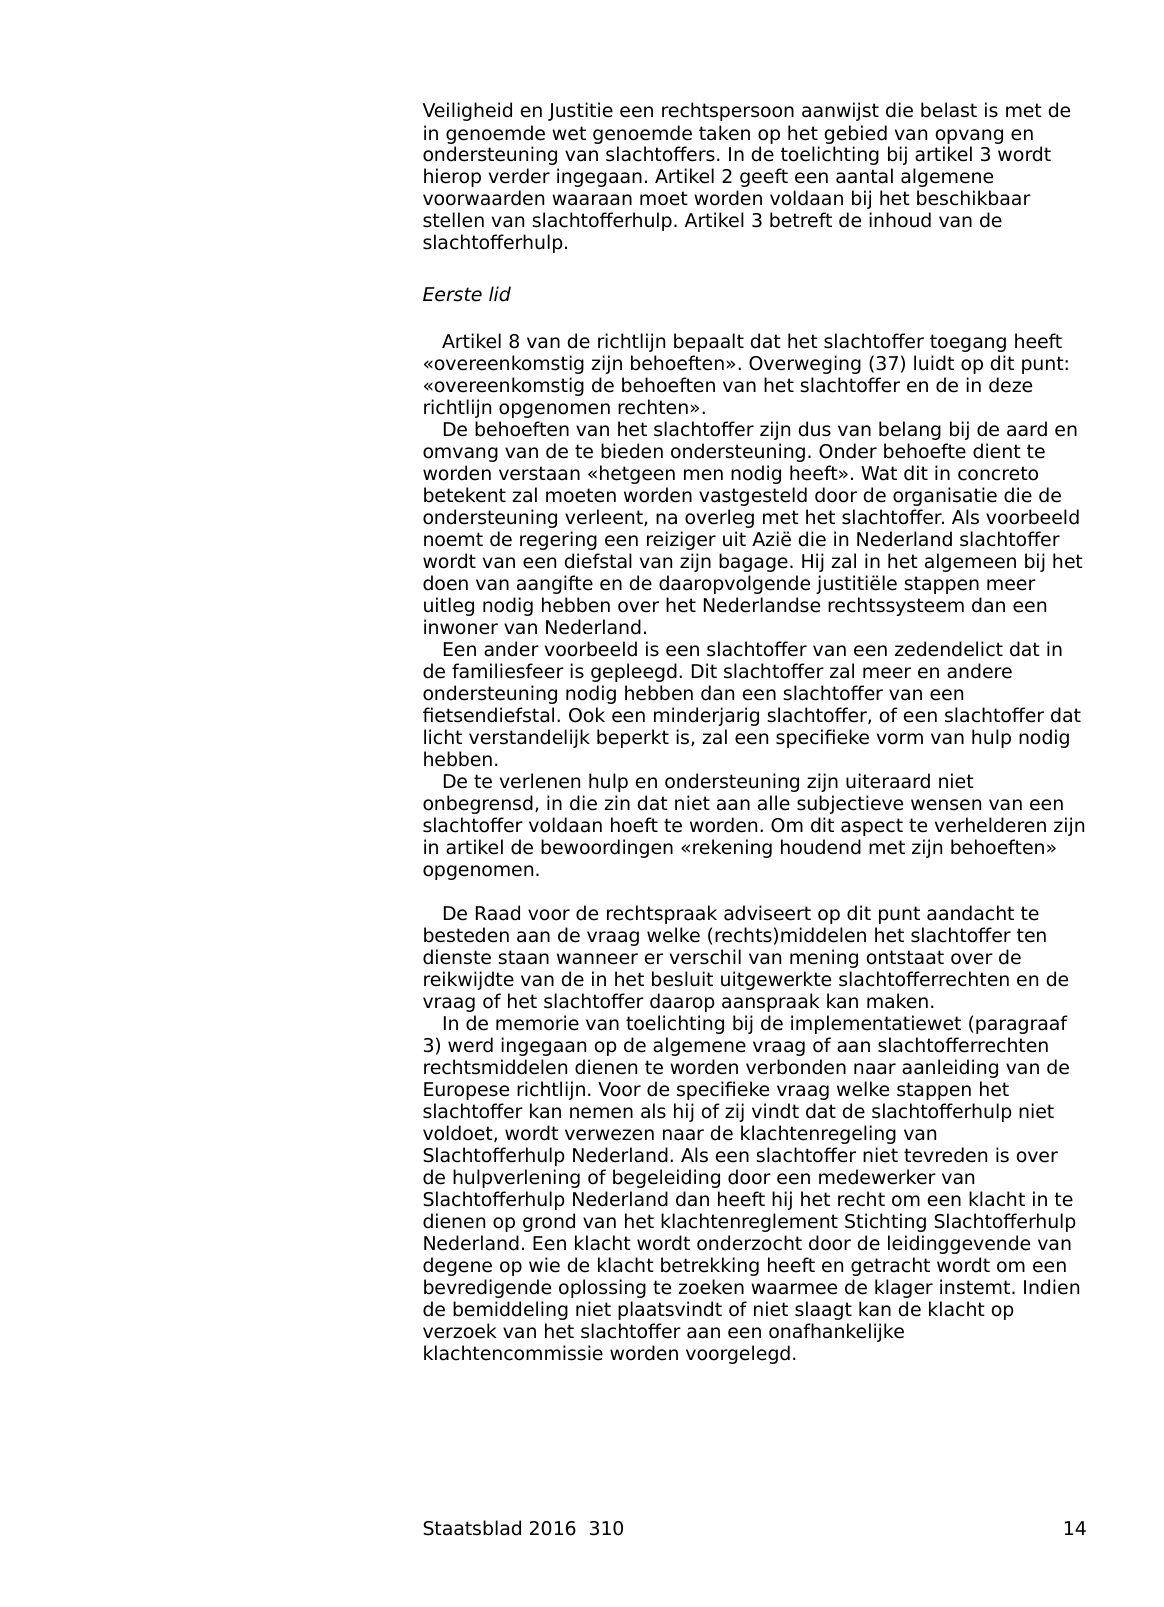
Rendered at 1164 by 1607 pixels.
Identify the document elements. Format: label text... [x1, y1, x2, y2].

text De te verlenen hulp en ondersteuning zijn uiteraard niet onbegrensd, in die zin dat niet aan alle subjectieve wensen van een slachtoffer voldaan hoeft te worden. Om dit aspect te verhelderen zijn in artikel de bewoordingen «rekening houdend met zijn behoeften» opgenomen. [422, 771, 1087, 881]
subtitle Eerste lid [422, 284, 1087, 306]
text De Raad voor de rechtspraak adviseert op dit punt aandacht te besteden aan de vraag welke (rechts)middelen het slachtoffer ten dienste staan wanneer er verschil van mening ontstaat over de reikwijdte van de in het besluit uitgewerkte slachtofferrechten en de vraag of het slachtoffer daarop aanspraak kan maken. [422, 903, 1087, 1013]
text Artikel 8 van de richtlijn bepaalt dat het slachtoffer toegang heeft «overeenkomstig zijn behoeften». Overweging (37) luidt op dit punt: «overeenkomstig de behoeften van het slachtoffer en de in deze richtlijn opgenomen rechten». [422, 331, 1087, 419]
text Veiligheid en Justitie een rechtspersoon aanwijst die belast is met de in genoemde wet genoemde taken op het gebied van opvang en ondersteuning van slachtoffers. In de toelichting bij artikel 3 wordt hierop verder ingegaan. Artikel 2 geeft een aantal algemene voorwaarden waaraan moet worden voldaan bij het beschikbaar stellen van slachtofferhulp. Artikel 3 betreft de inhoud van de slachtofferhulp. [422, 100, 1087, 254]
text Een ander voorbeeld is een slachtoffer van een zedendelict dat in de familiesfeer is gepleegd. Dit slachtoffer zal meer en andere ondersteuning nodig hebben dan een slachtoffer van een fietsendiefstal. Ook een minderjarig slachtoffer, of een slachtoffer dat licht verstandelijk beperkt is, zal een specifieke vorm van hulp nodig hebben. [422, 639, 1087, 771]
text In de memorie van toelichting bij de implementatiewet (paragraaf 3) werd ingegaan op de algemene vraag of aan slachtofferrechten rechtsmiddelen dienen te worden verbonden naar aanleiding van de Europese richtlijn. Voor de specifieke vraag welke stappen het slachtoffer kan nemen als hij of zij vindt dat de slachtofferhulp niet voldoet, wordt verwezen naar de klachtenregeling van Slachtofferhulp Nederland. Als een slachtoffer niet tevreden is over de hulpverlening of begeleiding door een medewerker van Slachtofferhulp Nederland dan heeft hij het recht om een klacht in te dienen op grond van het klachtenreglement Stichting Slachtofferhulp Nederland. Een klacht wordt onderzocht door de leidinggevende van degene op wie de klacht betrekking heeft en getracht wordt om een bevredigende oplossing te zoeken waarmee de klager instemt. Indien de bemiddeling niet plaatsvindt of niet slaagt kan de klacht op verzoek van het slachtoffer aan een onafhankelijke klachtencommissie worden voorgelegd. [422, 1013, 1087, 1364]
text De behoeften van het slachtoffer zijn dus van belang bij de aard en omvang van de te bieden ondersteuning. Onder behoefte dient te worden verstaan «hetgeen men nodig heeft». Wat dit in concreto betekent zal moeten worden vastgesteld door de organisatie die de ondersteuning verleent, na overleg met het slachtoffer. Als voorbeeld noemt de regering een reiziger uit Azië die in Nederland slachtoffer wordt van een diefstal van zijn bagage. Hij zal in het algemeen bij het doen van aangifte en de daaropvolgende justitiële stappen meer uitleg nodig hebben over het Nederlandse rechtssysteem dan een inwoner van Nederland. [422, 419, 1087, 639]
